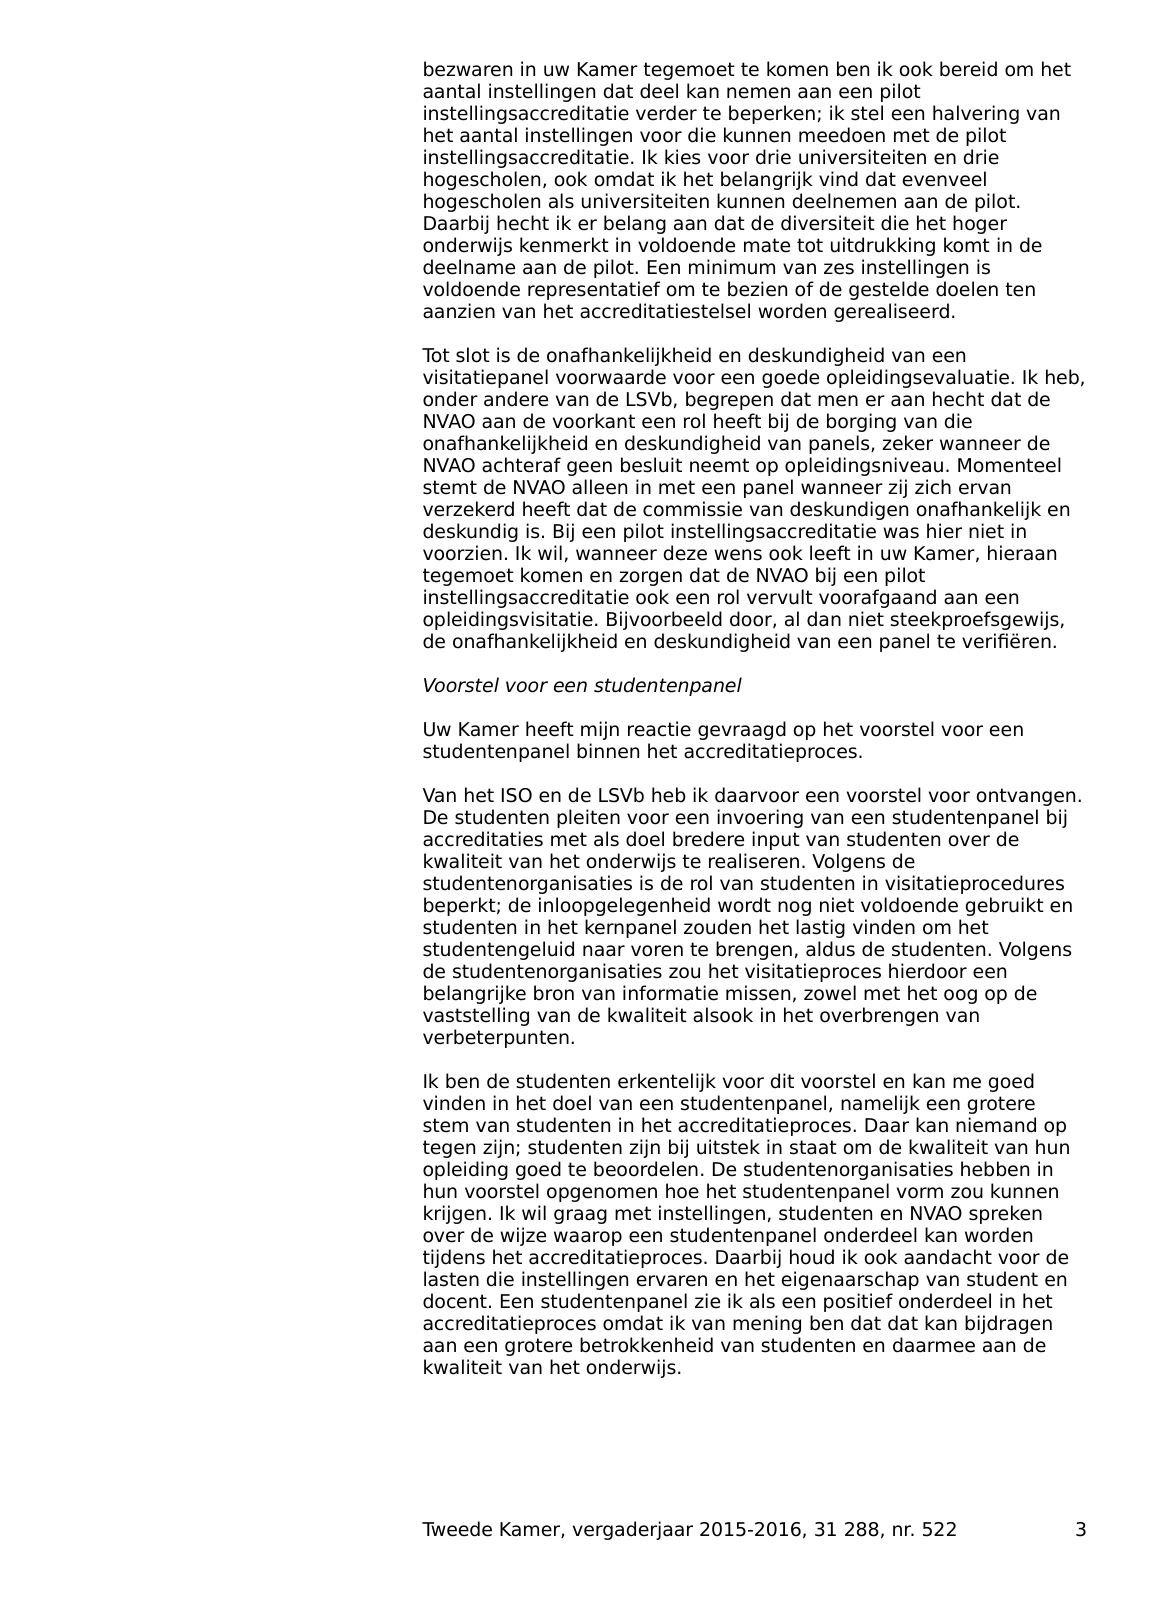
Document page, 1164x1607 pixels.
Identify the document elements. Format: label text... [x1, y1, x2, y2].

text Van het ISO en de LSVb heb ik daarvoor een voorstel voor ontvangen. De studenten pleiten voor een invoering van een studentenpanel bij accreditaties met als doel bredere input van studenten over de kwaliteit van het onderwijs te realiseren. Volgens de studentenorganisaties is de rol van studenten in visitatieprocedures beperkt; de inloopgelegenheid wordt nog niet voldoende gebruikt en studenten in het kernpanel zouden het lastig vinden om het studentengeluid naar voren te brengen, aldus de studenten. Volgens de studentenorganisaties zou het visitatieproces hierdoor een belangrijke bron van informatie missen, zowel met het oog op de vaststelling van de kwaliteit alsook in het overbrengen van verbeterpunten. [422, 785, 1087, 1049]
text Tot slot is de onafhankelijkheid en deskundigheid van een visitatiepanel voorwaarde voor een goede opleidingsevaluatie. Ik heb, onder andere van de LSVb, begrepen dat men er aan hecht dat de NVAO aan de voorkant een rol heeft bij de borging van die onafhankelijkheid en deskundigheid van panels, zeker wanneer de NVAO achteraf geen besluit neemt op opleidingsniveau. Momenteel stemt de NVAO alleen in met een panel wanneer zij zich ervan verzekerd heeft dat de commissie van deskundigen onafhankelijk en deskundig is. Bij een pilot instellingsaccreditatie was hier niet in voorzien. Ik wil, wanneer deze wens ook leeft in uw Kamer, hieraan tegemoet komen en zorgen dat de NVAO bij een pilot instellingsaccreditatie ook een rol vervult voorafgaand aan een opleidingsvisitatie. Bijvoorbeeld door, al dan niet steekproefsgewijs, de onafhankelijkheid en deskundigheid van een panel te verifiëren. [422, 345, 1087, 653]
text Uw Kamer heeft mijn reactie gevraagd op het voorstel voor een studentenpanel binnen het accreditatieproces. [422, 719, 1087, 763]
text bezwaren in uw Kamer tegemoet te komen ben ik ook bereid om het aantal instellingen dat deel kan nemen aan een pilot instellingsaccreditatie verder te beperken; ik stel een halvering van het aantal instellingen voor die kunnen meedoen met de pilot instellingsaccreditatie. Ik kies voor drie universiteiten en drie hogescholen, ook omdat ik het belangrijk vind dat evenveel hogescholen als universiteiten kunnen deelnemen aan de pilot. Daarbij hecht ik er belang aan dat de diversiteit die het hoger onderwijs kenmerkt in voldoende mate tot uitdrukking komt in de deelname aan de pilot. Een minimum van zes instellingen is voldoende representatief om te bezien of de gestelde doelen ten aanzien van het accreditatiestelsel worden gerealiseerd. [422, 59, 1087, 323]
text Ik ben de studenten erkentelijk voor dit voorstel en kan me goed vinden in het doel van een studentenpanel, namelijk een grotere stem van studenten in het accreditatieproces. Daar kan niemand op tegen zijn; studenten zijn bij uitstek in staat om de kwaliteit van hun opleiding goed te beoordelen. De studentenorganisaties hebben in hun voorstel opgenomen hoe het studentenpanel vorm zou kunnen krijgen. Ik wil graag met instellingen, studenten en NVAO spreken over de wijze waarop een studentenpanel onderdeel kan worden tijdens het accreditatieproces. Daarbij houd ik ook aandacht voor de lasten die instellingen ervaren en het eigenaarschap van student en docent. Een studentenpanel zie ik als een positief onderdeel in het accreditatieproces omdat ik van mening ben dat dat kan bijdragen aan een grotere betrokkenheid van studenten en daarmee aan de kwaliteit van het onderwijs. [422, 1071, 1087, 1379]
subtitle Voorstel voor een studentenpanel [422, 675, 1087, 697]
